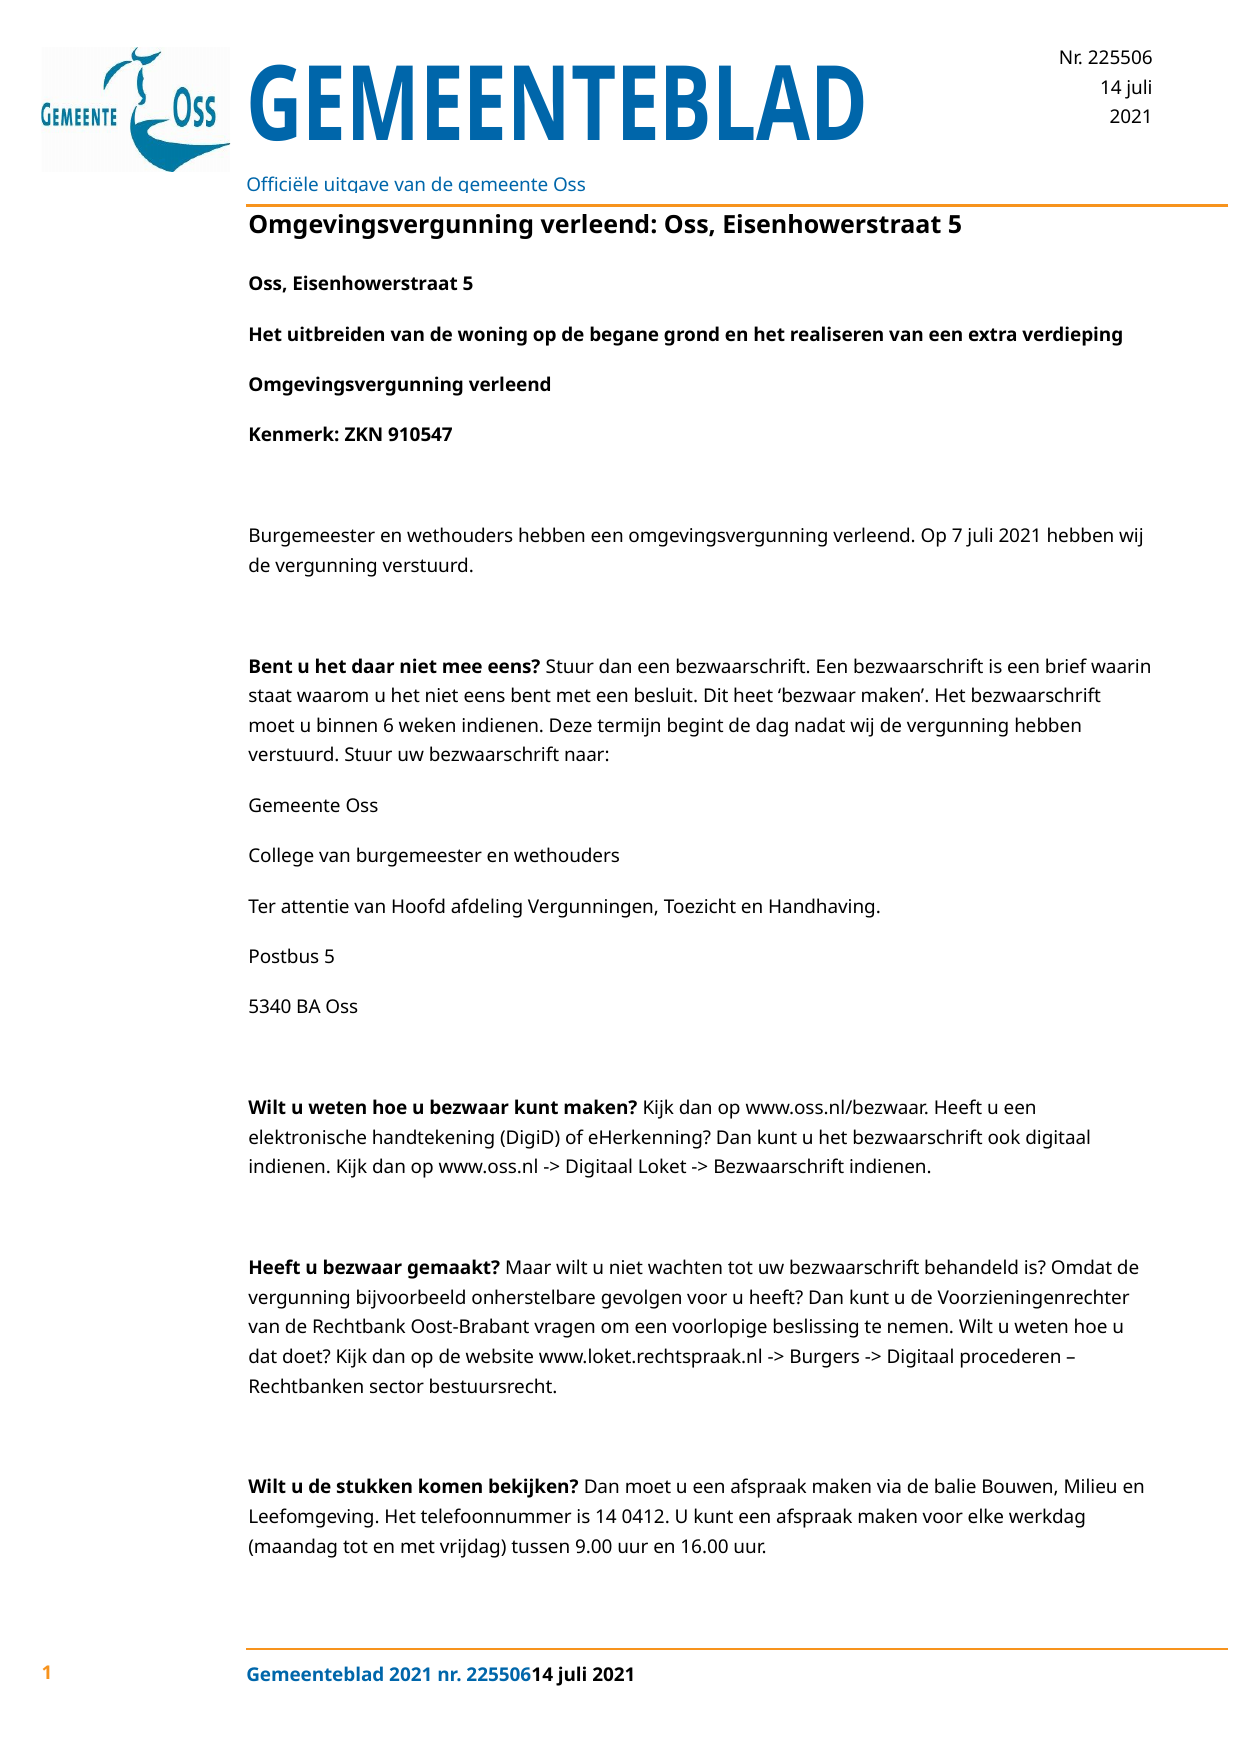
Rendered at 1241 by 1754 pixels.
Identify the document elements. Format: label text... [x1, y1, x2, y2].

text Ter attentie van Hoofd afdeling Vergunningen, Toezicht en Handhaving. [248, 893, 1152, 918]
text Oss, Eisenhowerstraat 5 [248, 270, 1152, 296]
picture [41, 47, 231, 172]
text Bent u het daar niet mee eens? Stuur dan een bezwaarschrift. Een bezwaarschrift is een brief waarin staat waarom u het niet eens bent met een besluit. Dit heet ‘bezwaar maken’. Het bezwaarschrift moet u binnen 6 weken indienen. Deze termijn begint de dag nadat wij de vergunning hebben verstuurd. Stuur uw bezwaarschrift naar: [248, 653, 1152, 767]
text Postbus 5 [248, 943, 1152, 969]
text Omgevingsvergunning verleend: Oss, Eisenhowerstraat 5 [248, 207, 1152, 241]
text Het uitbreiden van de woning op de begane grond en het realiseren van een extra verdieping [248, 321, 1152, 346]
text College van burgemeester en wethouders [248, 842, 1152, 868]
text Kenmerk: ZKN 910547 [248, 422, 1152, 447]
text 5340 BA Oss [248, 994, 1152, 1019]
text Wilt u weten hoe u bezwaar kunt maken? Kijk dan op www.oss.nl/bezwaar. Heeft u een elektronische handtekening (DigiD) of eHerkenning? Dan kunt u het bezwaarschrift ook digitaal indienen. Kijk dan op www.oss.nl -> Digitaal Loket -> Bezwaarschrift indienen. [248, 1094, 1152, 1179]
text Omgevingsvergunning verleend [248, 371, 1152, 397]
text Burgemeester en wethouders hebben een omgevingsvergunning verleend. Op 7 juli 2021 hebben wij de vergunning verstuurd. [248, 522, 1152, 578]
text Wilt u de stukken komen bekijken? Dan moet u een afspraak maken via de balie Bouwen, Milieu en Leefomgeving. Het telefoonnummer is 14 0412. U kunt een afspraak maken voor elke werkdag (maandag tot en met vrijdag) tussen 9.00 uur en 16.00 uur. [248, 1474, 1152, 1558]
text Gemeente Oss [248, 792, 1152, 818]
text Heeft u bezwaar gemaakt? Maar wilt u niet wachten tot uw bezwaarschrift behandeld is? Omdat de vergunning bijvoorbeeld onherstelbare gevolgen voor u heeft? Dan kunt u de Voorzieningenrechter van de Rechtbank Oost-Brabant vragen om een voorlopige beslissing te nemen. Wilt u weten hoe u dat doet? Kijk dan op de website www.loket.rechtspraak.nl -> Burgers -> Digitaal procederen – Rechtbanken sector bestuursrecht. [248, 1254, 1152, 1398]
